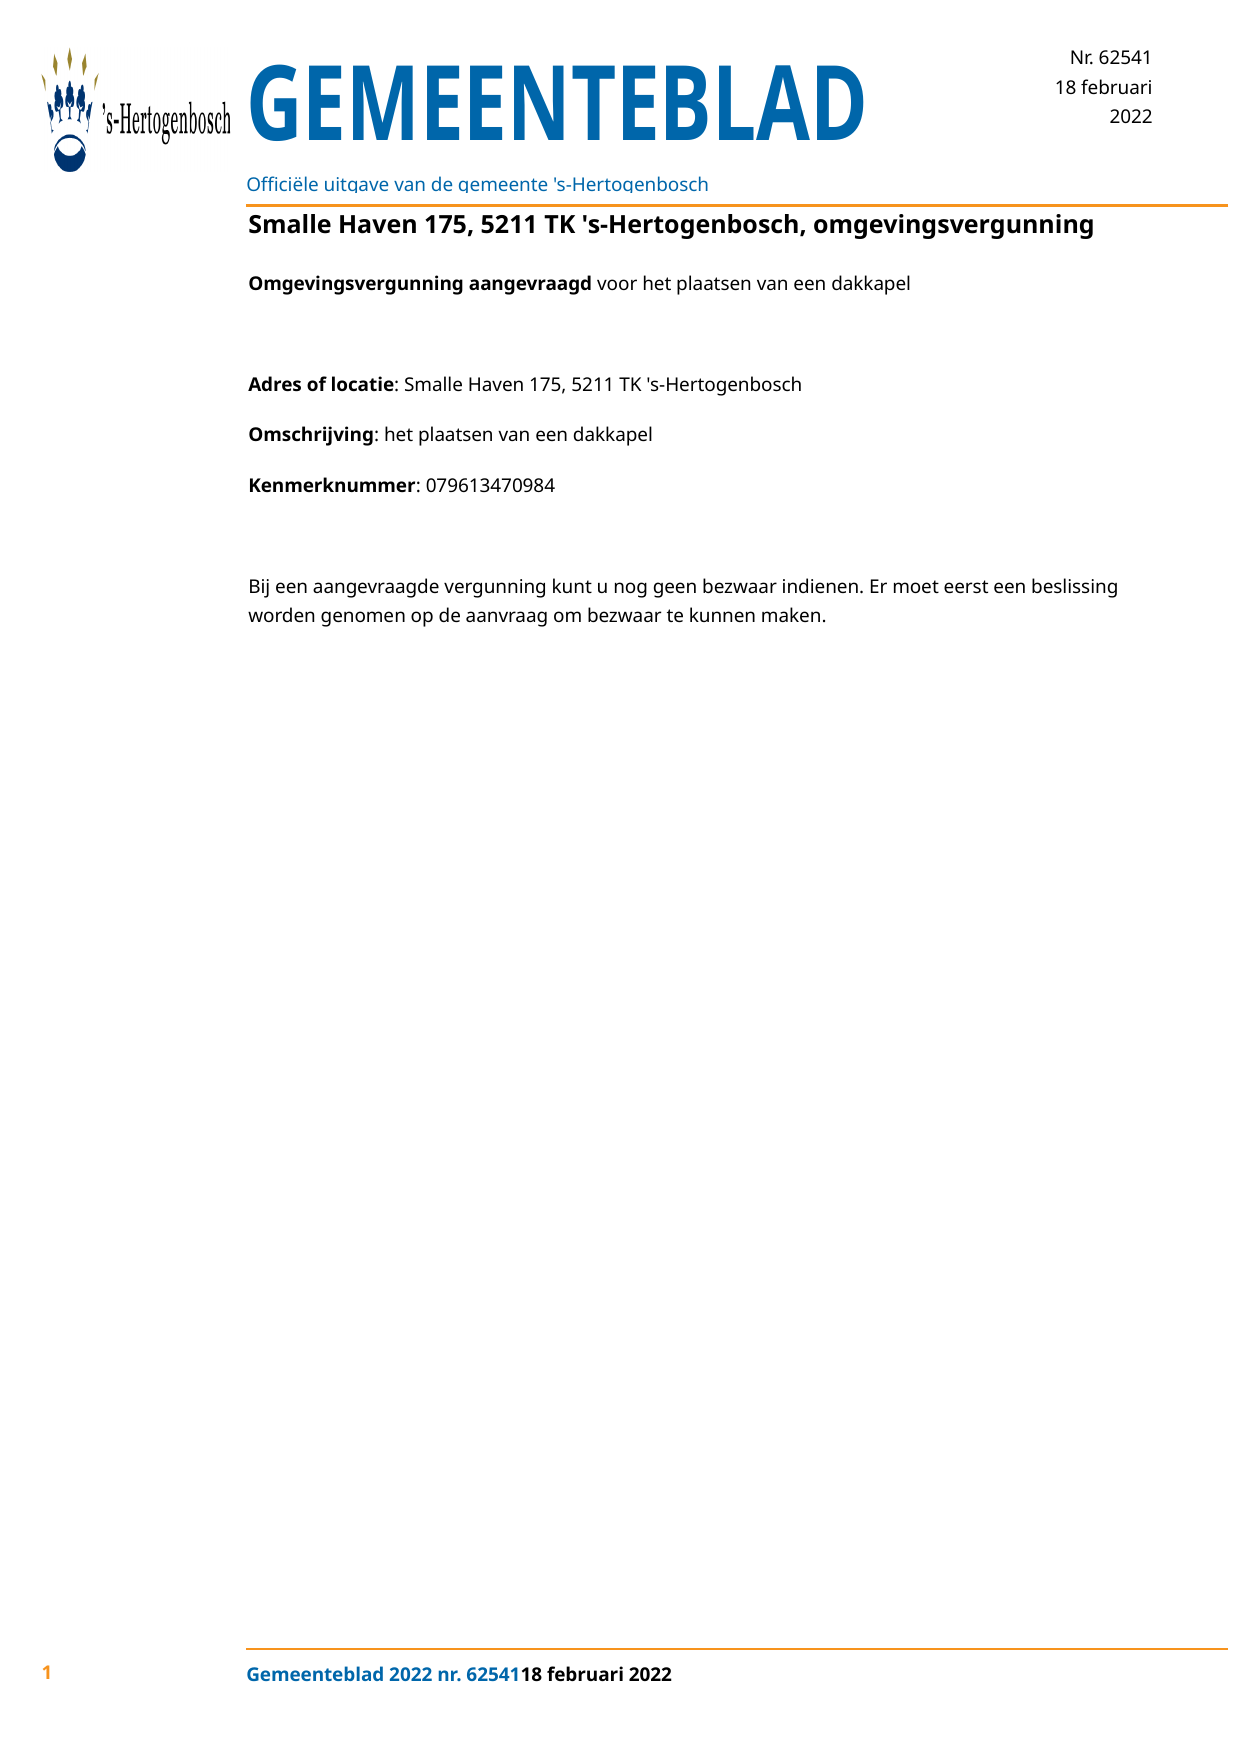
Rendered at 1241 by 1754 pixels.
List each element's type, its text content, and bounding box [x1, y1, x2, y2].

text Smalle Haven 175, 5211 TK 's-Hertogenbosch, omgevingsvergunning [248, 207, 1152, 241]
text Bij een aangevraagde vergunning kunt u nog geen bezwaar indienen. Er moet eerst een beslissing worden genomen op de aanvraag om bezwaar te kunnen maken. [248, 573, 1152, 628]
picture [41, 47, 231, 172]
text Adres of locatie: Smalle Haven 175, 5211 TK 's-Hertogenbosch [248, 371, 1152, 397]
text Kenmerknummer: 079613470984 [248, 472, 1152, 498]
text Omgevingsvergunning aangevraagd voor het plaatsen van een dakkapel [248, 270, 1152, 296]
text Omschrijving: het plaatsen van een dakkapel [248, 422, 1152, 447]
